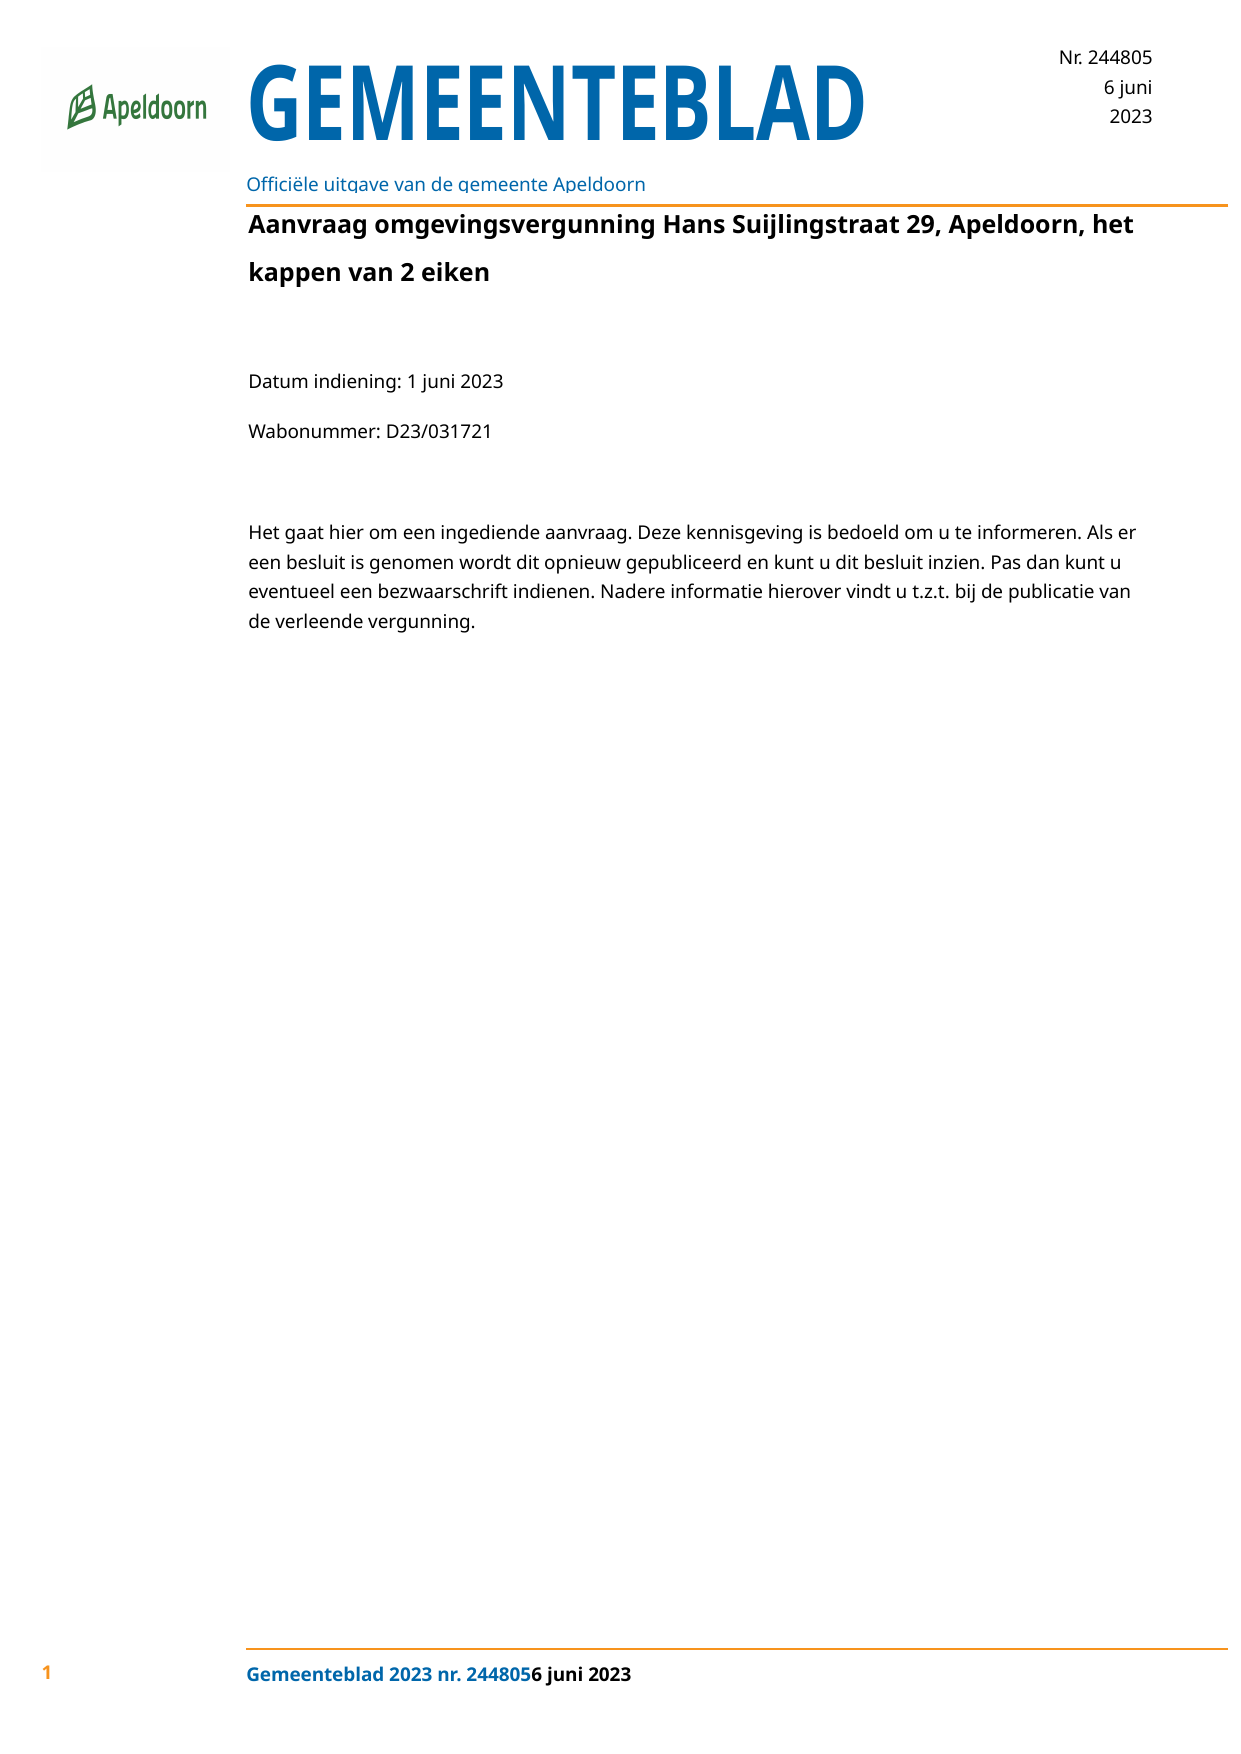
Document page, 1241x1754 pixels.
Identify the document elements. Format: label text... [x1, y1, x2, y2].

text Het gaat hier om een ingediende aanvraag. Deze kennisgeving is bedoeld om u te informeren. Als er een besluit is genomen wordt dit opnieuw gepubliceerd en kunt u dit besluit inzien. Pas dan kunt u eventueel een bezwaarschrift indienen. Nadere informatie hierover vindt u t.z.t. bij de publicatie van de verleende vergunning. [248, 519, 1152, 634]
text Wabonummer: D23/031721 [248, 419, 1152, 444]
picture [41, 47, 231, 172]
text Aanvraag omgevingsvergunning Hans Suijlingstraat 29, Apeldoorn, het kappen van 2 eiken [248, 207, 1152, 288]
text Datum indiening: 1 juni 2023 [248, 368, 1152, 394]
